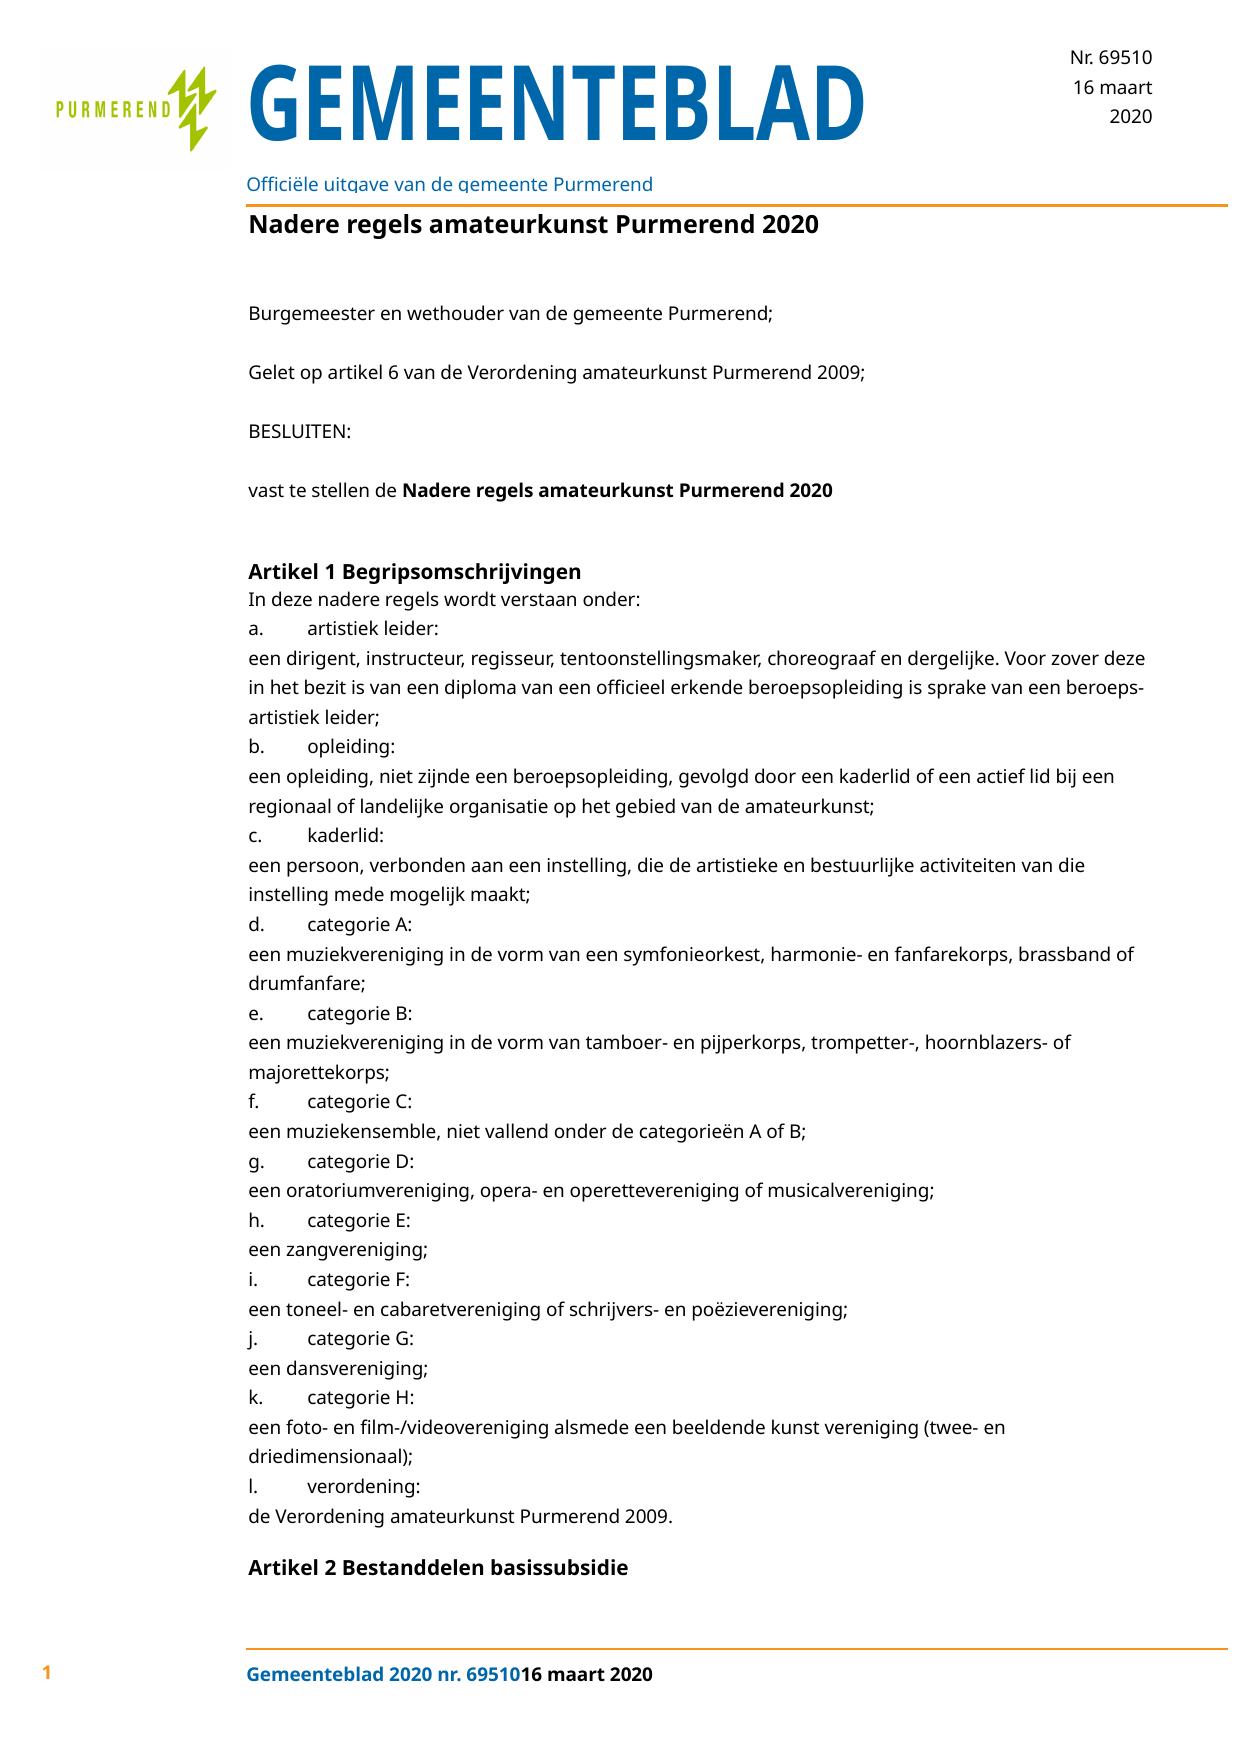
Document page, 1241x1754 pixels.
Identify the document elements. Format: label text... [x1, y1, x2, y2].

list categorie C: [248, 1089, 1152, 1114]
list categorie H: [248, 1384, 1152, 1410]
text vast te stellen de Nadere regels amateurkunst Purmerend 2020 [248, 477, 1152, 503]
text Burgemeester en wethouder van de gemeente Purmerend; [248, 300, 1152, 326]
text BESLUITEN: [248, 418, 1152, 444]
text Artikel 2 Bestanddelen basissubsidie [248, 1553, 1152, 1582]
list categorie A: [248, 911, 1152, 937]
text de Verordening amateurkunst Purmerend 2009. [248, 1503, 1152, 1529]
list categorie E: [248, 1207, 1152, 1233]
text Gelet op artikel 6 van de Verordening amateurkunst Purmerend 2009; [248, 359, 1152, 385]
list artistiek leider: [248, 615, 1152, 641]
text een oratoriumvereniging, opera- en operettevereniging of musicalvereniging; [248, 1177, 1152, 1203]
list kaderlid: [248, 822, 1152, 848]
text Nadere regels amateurkunst Purmerend 2020 [248, 207, 1152, 241]
text een muziekensemble, niet vallend onder de categorieën A of B; [248, 1118, 1152, 1144]
list verordening: [248, 1473, 1152, 1499]
text een muziekvereniging in de vorm van tamboer- en pijperkorps, trompetter-, hoornblazers- of majorettekorps; [248, 1029, 1152, 1085]
text een persoon, verbonden aan een instelling, die de artistieke en bestuurlijke activiteiten van die instelling mede mogelijk maakt; [248, 852, 1152, 907]
text een dirigent, instructeur, regisseur, tentoonstellingsmaker, choreograaf en dergelijke. Voor zover deze in het bezit is van een diploma van een officieel erkende beroepsopleiding is sprake van een beroeps-artistiek leider; [248, 645, 1152, 730]
picture [41, 47, 231, 172]
list categorie B: [248, 1000, 1152, 1026]
text In deze nadere regels wordt verstaan onder: [248, 586, 1152, 612]
text een muziekvereniging in de vorm van een symfonieorkest, harmonie- en fanfarekorps, brassband of drumfanfare; [248, 941, 1152, 996]
list categorie D: [248, 1148, 1152, 1174]
text een dansvereniging; [248, 1355, 1152, 1381]
text een foto- en film-/videovereniging alsmede een beeldende kunst vereniging (twee- en driedimensionaal); [248, 1414, 1152, 1469]
text Artikel 1 Begripsomschrijvingen [248, 557, 1152, 586]
list categorie G: [248, 1325, 1152, 1351]
list categorie F: [248, 1266, 1152, 1292]
list opleiding: [248, 734, 1152, 759]
text een toneel- en cabaretvereniging of schrijvers- en poëzievereniging; [248, 1296, 1152, 1322]
text een zangvereniging; [248, 1237, 1152, 1262]
text een opleiding, niet zijnde een beroepsopleiding, gevolgd door een kaderlid of een actief lid bij een regionaal of landelijke organisatie op het gebied van de amateurkunst; [248, 763, 1152, 819]
